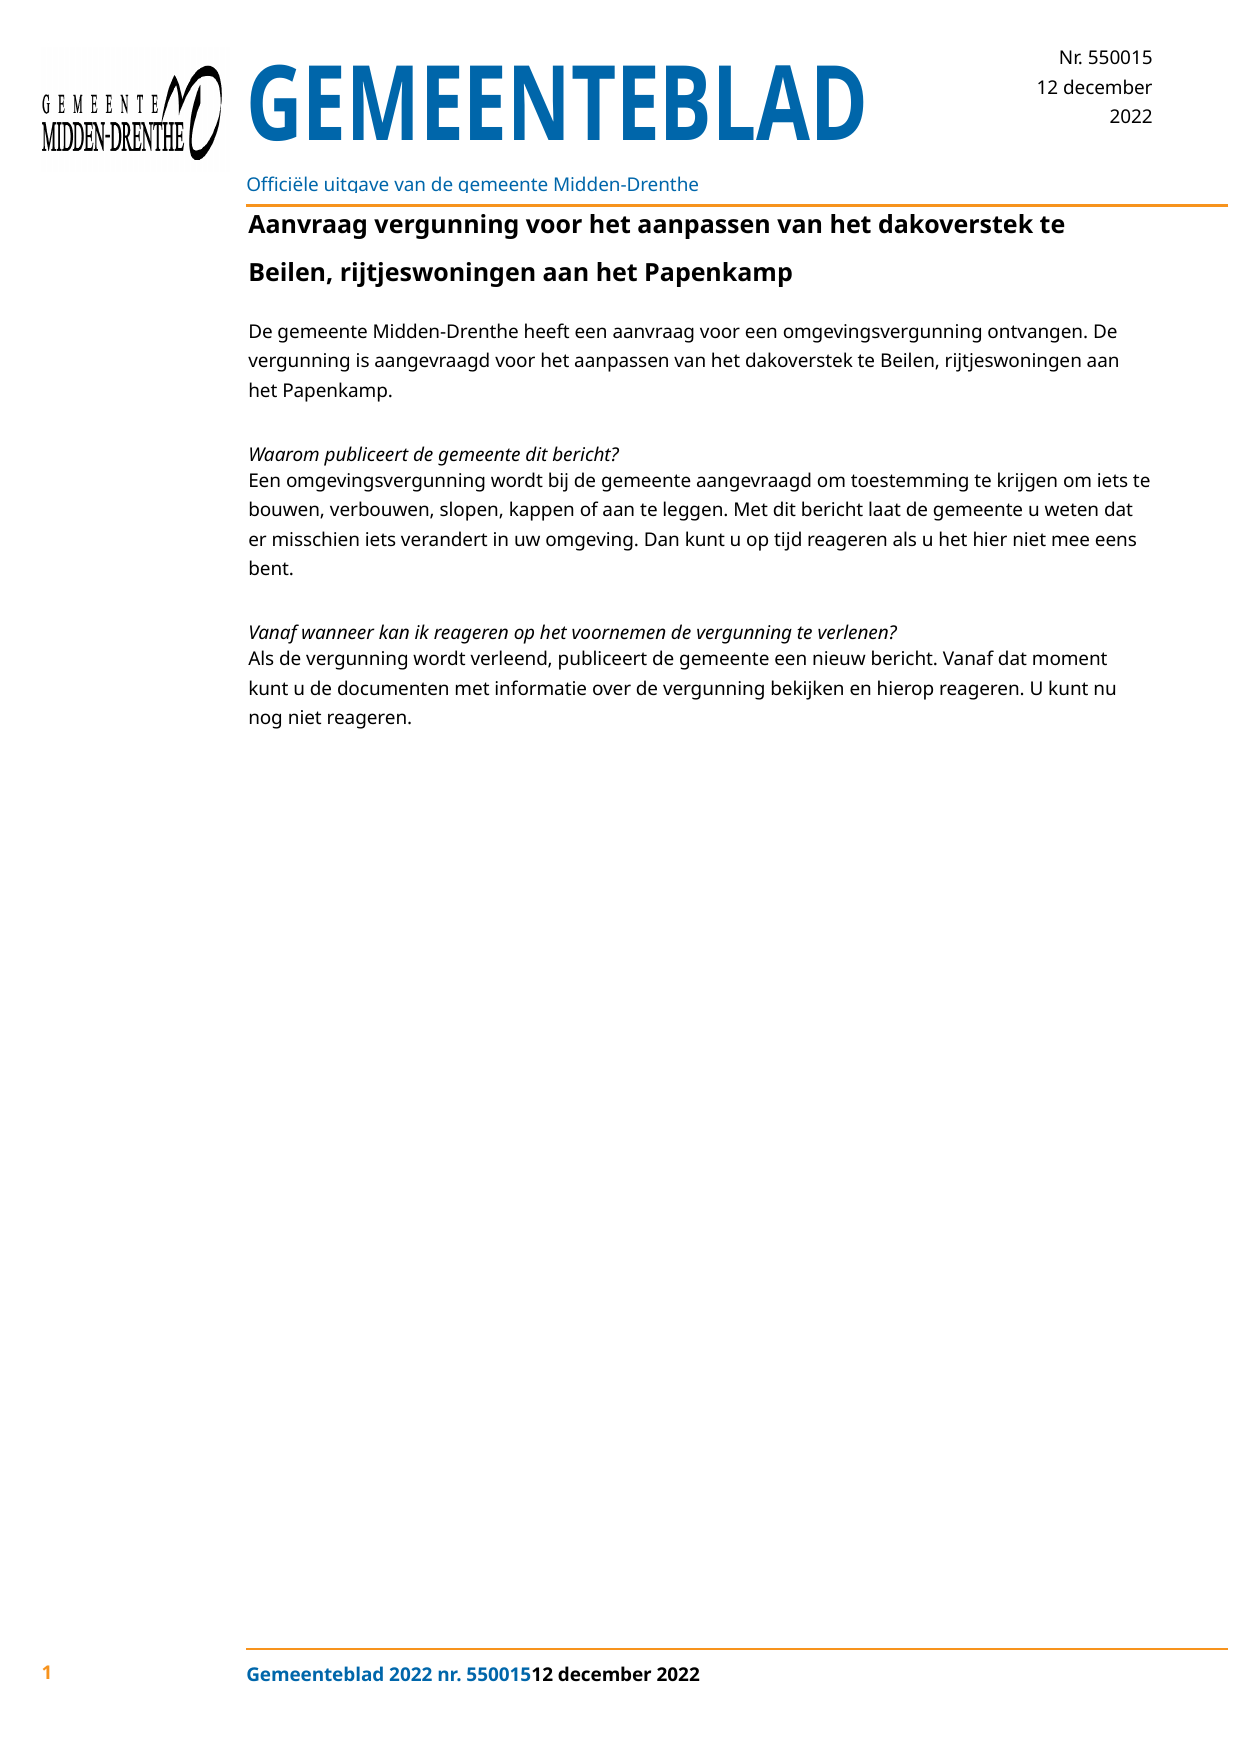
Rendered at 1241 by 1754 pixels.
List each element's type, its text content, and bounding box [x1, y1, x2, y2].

picture [41, 47, 231, 172]
text De gemeente Midden-Drenthe heeft een aanvraag voor een omgevingsvergunning ontvangen. De vergunning is aangevraagd voor het aanpassen van het dakoverstek te Beilen, rijtjeswoningen aan het Papenkamp. [248, 318, 1152, 403]
text Aanvraag vergunning voor het aanpassen van het dakoverstek te Beilen, rijtjeswoningen aan het Papenkamp [248, 207, 1152, 288]
text Vanaf wanneer kan ik reageren op het voornemen de vergunning te verlenen? [248, 619, 1152, 645]
text Waarom publiceert de gemeente dit bericht? [248, 441, 1152, 467]
text Een omgevingsvergunning wordt bij de gemeente aangevraagd om toestemming te krijgen om iets te bouwen, verbouwen, slopen, kappen of aan te leggen. Met dit bericht laat de gemeente u weten dat er misschien iets verandert in uw omgeving. Dan kunt u op tijd reageren als u het hier niet mee eens bent. [248, 467, 1152, 581]
text Als de vergunning wordt verleend, publiceert de gemeente een nieuw bericht. Vanaf dat moment kunt u de documenten met informatie over de vergunning bekijken en hierop reageren. U kunt nu nog niet reageren. [248, 645, 1152, 730]
